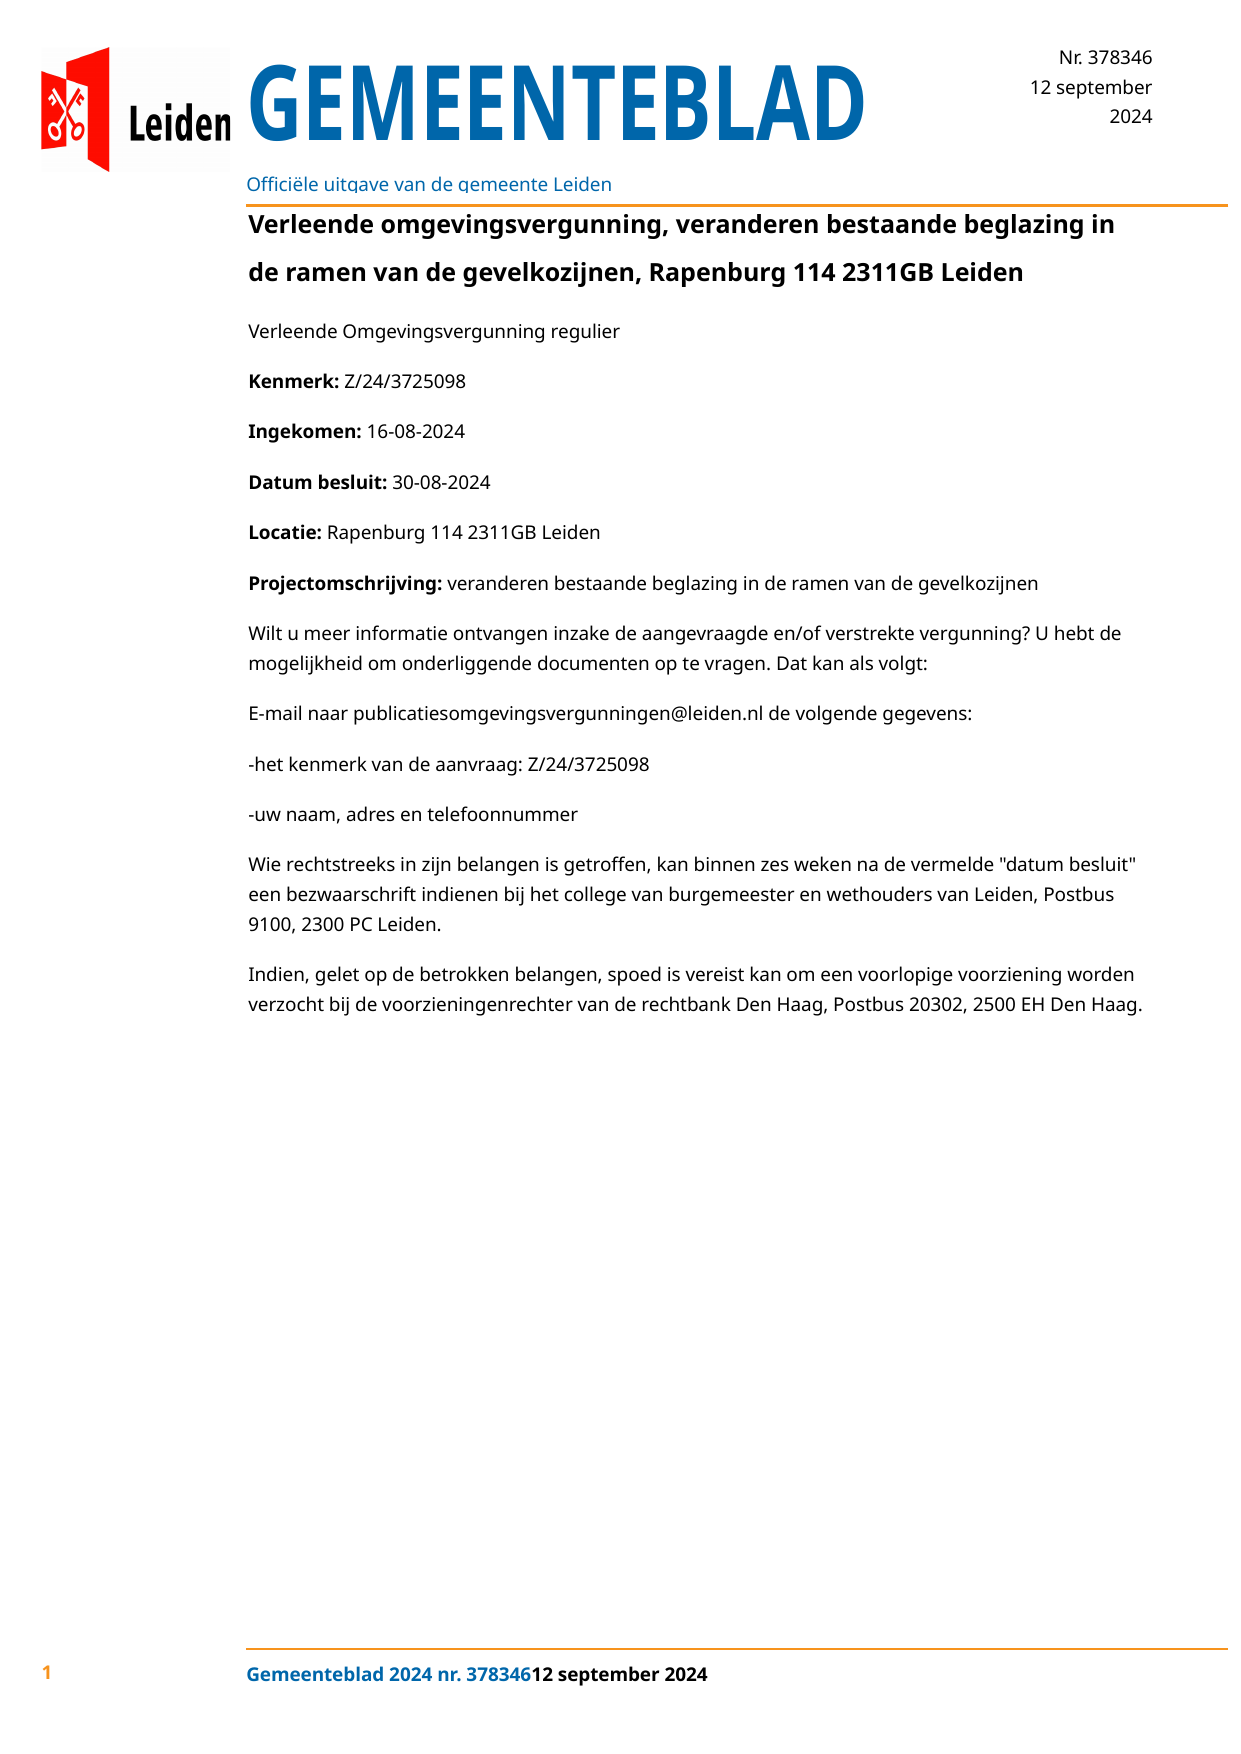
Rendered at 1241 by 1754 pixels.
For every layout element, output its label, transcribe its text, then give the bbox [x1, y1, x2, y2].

text Kenmerk: Z/24/3725098 [248, 368, 1152, 394]
text Verleende Omgevingsvergunning regulier [248, 318, 1152, 344]
text Ingekomen: 16-08-2024 [248, 419, 1152, 444]
text Verleende omgevingsvergunning, veranderen bestaande beglazing in de ramen van de gevelkozijnen, Rapenburg 114 2311GB Leiden [248, 207, 1152, 288]
text Indien, gelet op de betrokken belangen, spoed is vereist kan om een voorlopige voorziening worden verzocht bij de voorzieningenrechter van de rechtbank Den Haag, Postbus 20302, 2500 EH Den Haag. [248, 961, 1152, 1017]
text Projectomschrijving: veranderen bestaande beglazing in de ramen van de gevelkozijnen [248, 570, 1152, 596]
text Datum besluit: 30-08-2024 [248, 469, 1152, 495]
picture [41, 47, 231, 172]
text Wie rechtstreeks in zijn belangen is getroffen, kan binnen zes weken na de vermelde "datum besluit" een bezwaarschrift indienen bij het college van burgemeester en wethouders van Leiden, Postbus 9100, 2300 PC Leiden. [248, 852, 1152, 937]
text E-mail naar publicatiesomgevingsvergunningen@leiden.nl de volgende gegevens: [248, 700, 1152, 726]
text Wilt u meer informatie ontvangen inzake de aangevraagde en/of verstrekte vergunning? U hebt de mogelijkheid om onderliggende documenten op te vragen. Dat kan als volgt: [248, 620, 1152, 676]
text -het kenmerk van de aanvraag: Z/24/3725098 [248, 751, 1152, 777]
text Locatie: Rapenburg 114 2311GB Leiden [248, 519, 1152, 545]
text -uw naam, adres en telefoonnummer [248, 801, 1152, 827]
